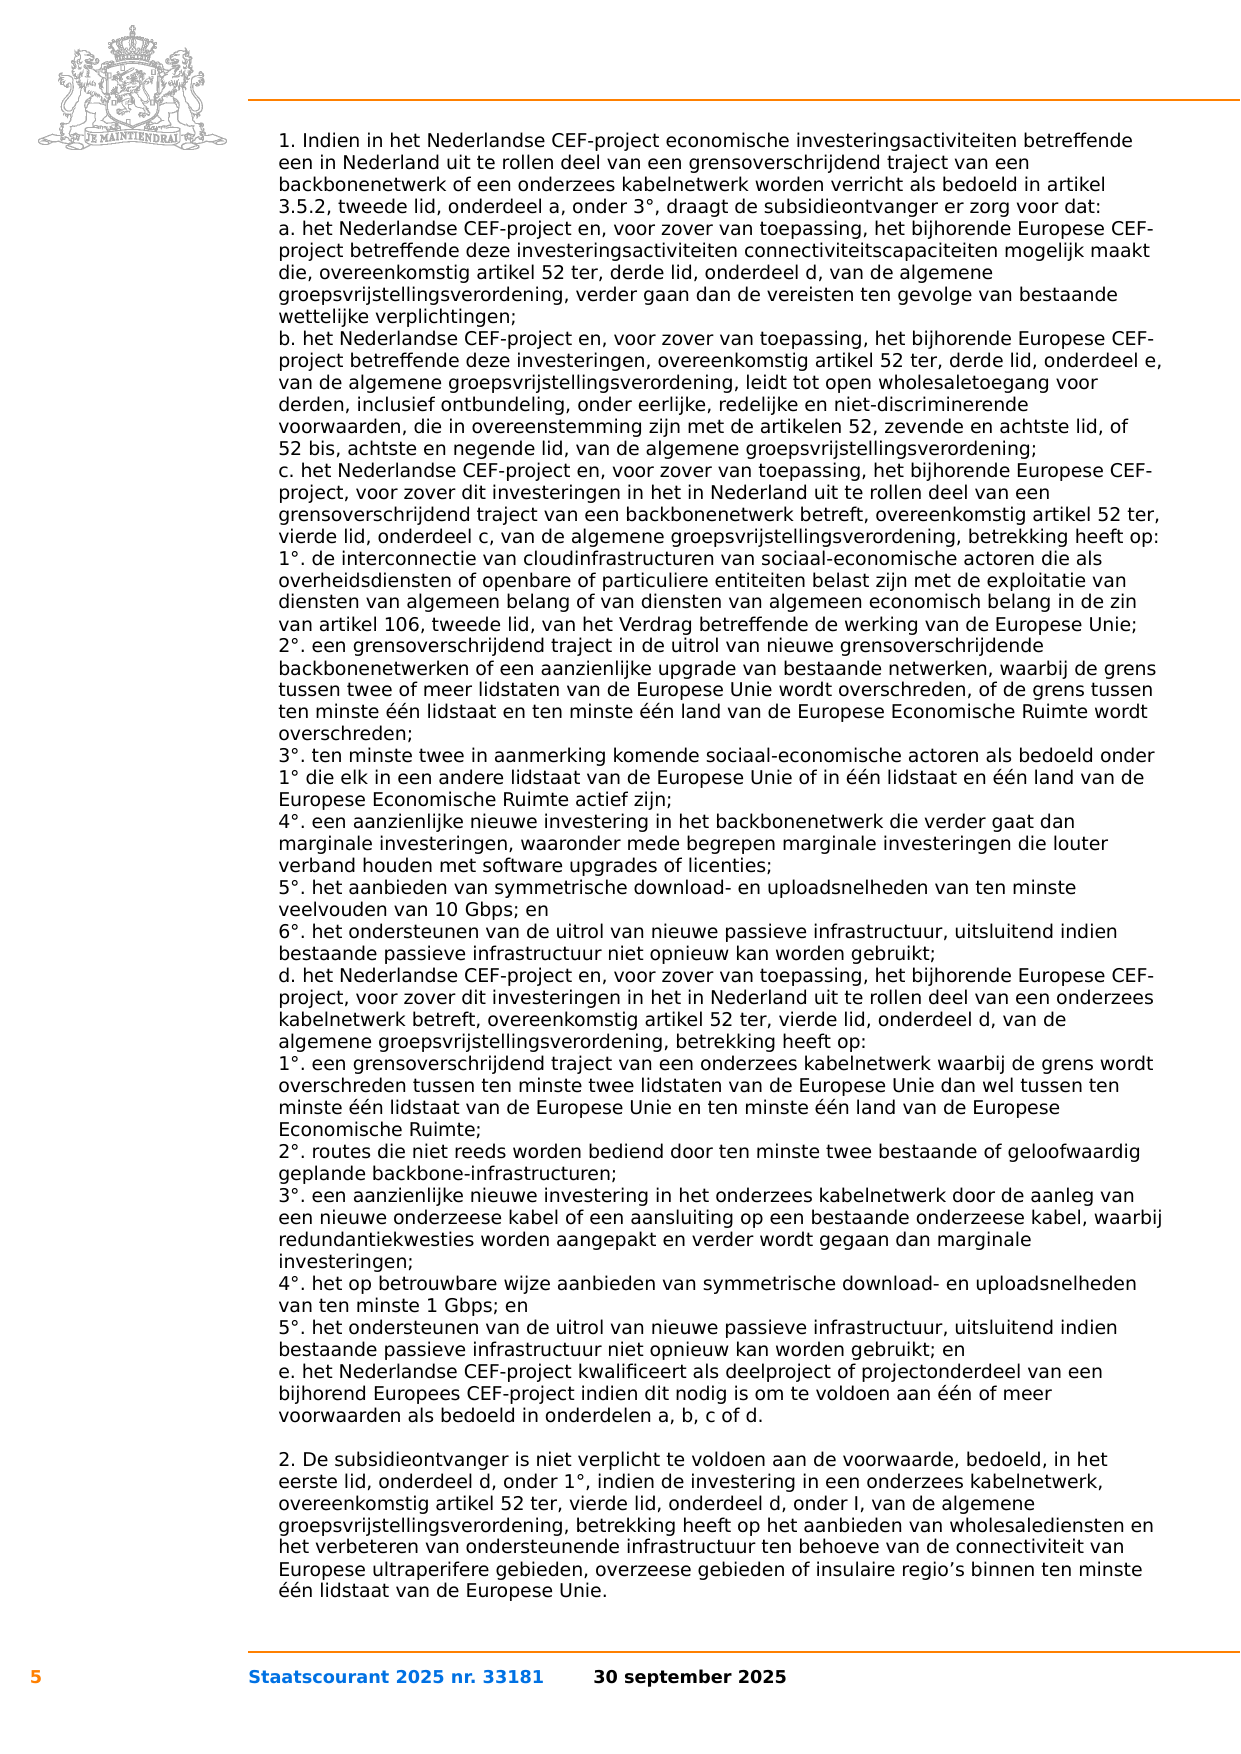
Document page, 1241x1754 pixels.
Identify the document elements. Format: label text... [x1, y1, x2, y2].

text 4°. een aanzienlijke nieuwe investering in het backbonenetwerk die verder gaat dan marginale investeringen, waaronder mede begrepen marginale investeringen die louter verband houden met software upgrades of licenties; [278, 811, 1163, 877]
text b. het Nederlandse CEF-project en, voor zover van toepassing, het bijhorende Europese CEF-project betreffende deze investeringen, overeenkomstig artikel 52 ter, derde lid, onderdeel e, van de algemene groepsvrijstellingsverordening, leidt tot open wholesaletoegang voor derden, inclusief ontbundeling, onder eerlijke, redelijke en niet-discriminerende voorwaarden, die in overeenstemming zijn met de artikelen 52, zevende en achtste lid, of 52 bis, achtste en negende lid, van de algemene groepsvrijstellingsverordening; [278, 328, 1163, 459]
text 1. Indien in het Nederlandse CEF-project economische investeringsactiviteiten betreffende een in Nederland uit te rollen deel van een grensoverschrijdend traject van een backbonenetwerk of een onderzees kabelnetwerk worden verricht als bedoeld in artikel 3.5.2, tweede lid, onderdeel a, onder 3°, draagt de subsidieontvanger er zorg voor dat: [278, 130, 1163, 218]
text 3°. een aanzienlijke nieuwe investering in het onderzees kabelnetwerk door de aanleg van een nieuwe onderzeese kabel of een aansluiting op een bestaande onderzeese kabel, waarbij redundantiekwesties worden aangepakt en verder wordt gegaan dan marginale investeringen; [278, 1185, 1163, 1273]
text 2. De subsidieontvanger is niet verplicht te voldoen aan de voorwaarde, bedoeld, in het eerste lid, onderdeel d, onder 1°, indien de investering in een onderzees kabelnetwerk, overeenkomstig artikel 52 ter, vierde lid, onderdeel d, onder I, van de algemene groepsvrijstellingsverordening, betrekking heeft op het aanbieden van wholesalediensten en het verbeteren van ondersteunende infrastructuur ten behoeve van de connectiviteit van Europese ultraperifere gebieden, overzeese gebieden of insulaire regio’s binnen ten minste één lidstaat van de Europese Unie. [278, 1448, 1163, 1602]
text 2°. routes die niet reeds worden bediend door ten minste twee bestaande of geloofwaardig geplande backbone-infrastructuren; [278, 1141, 1163, 1185]
text 1°. een grensoverschrijdend traject van een onderzees kabelnetwerk waarbij de grens wordt overschreden tussen ten minste twee lidstaten van de Europese Unie dan wel tussen ten minste één lidstaat van de Europese Unie en ten minste één land van de Europese Economische Ruimte; [278, 1053, 1163, 1141]
picture [38, 25, 227, 150]
text d. het Nederlandse CEF-project en, voor zover van toepassing, het bijhorende Europese CEF-project, voor zover dit investeringen in het in Nederland uit te rollen deel van een onderzees kabelnetwerk betreft, overeenkomstig artikel 52 ter, vierde lid, onderdeel d, van de algemene groepsvrijstellingsverordening, betrekking heeft op: [278, 965, 1163, 1053]
text 3°. ten minste twee in aanmerking komende sociaal-economische actoren als bedoeld onder 1° die elk in een andere lidstaat van de Europese Unie of in één lidstaat en één land van de Europese Economische Ruimte actief zijn; [278, 745, 1163, 811]
text c. het Nederlandse CEF-project en, voor zover van toepassing, het bijhorende Europese CEF-project, voor zover dit investeringen in het in Nederland uit te rollen deel van een grensoverschrijdend traject van een backbonenetwerk betreft, overeenkomstig artikel 52 ter, vierde lid, onderdeel c, van de algemene groepsvrijstellingsverordening, betrekking heeft op: [278, 459, 1163, 547]
text e. het Nederlandse CEF-project kwalificeert als deelproject of projectonderdeel van een bijhorend Europees CEF-project indien dit nodig is om te voldoen aan één of meer voorwaarden als bedoeld in onderdelen a, b, c of d. [278, 1361, 1163, 1427]
text 1°. de interconnectie van cloudinfrastructuren van sociaal-economische actoren die als overheidsdiensten of openbare of particuliere entiteiten belast zijn met de exploitatie van diensten van algemeen belang of van diensten van algemeen economisch belang in de zin van artikel 106, tweede lid, van het Verdrag betreffende de werking van de Europese Unie; [278, 547, 1163, 635]
text 5°. het aanbieden van symmetrische download- en uploadsnelheden van ten minste veelvouden van 10 Gbps; en [278, 877, 1163, 921]
text 6°. het ondersteunen van de uitrol van nieuwe passieve infrastructuur, uitsluitend indien bestaande passieve infrastructuur niet opnieuw kan worden gebruikt; [278, 921, 1163, 965]
text 5°. het ondersteunen van de uitrol van nieuwe passieve infrastructuur, uitsluitend indien bestaande passieve infrastructuur niet opnieuw kan worden gebruikt; en [278, 1317, 1163, 1361]
text 2°. een grensoverschrijdend traject in de uitrol van nieuwe grensoverschrijdende backbonenetwerken of een aanzienlijke upgrade van bestaande netwerken, waarbij de grens tussen twee of meer lidstaten van de Europese Unie wordt overschreden, of de grens tussen ten minste één lidstaat en ten minste één land van de Europese Economische Ruimte wordt overschreden; [278, 635, 1163, 745]
text a. het Nederlandse CEF-project en, voor zover van toepassing, het bijhorende Europese CEF-project betreffende deze investeringsactiviteiten connectiviteitscapaciteiten mogelijk maakt die, overeenkomstig artikel 52 ter, derde lid, onderdeel d, van de algemene groepsvrijstellingsverordening, verder gaan dan de vereisten ten gevolge van bestaande wettelijke verplichtingen; [278, 218, 1163, 328]
text 4°. het op betrouwbare wijze aanbieden van symmetrische download- en uploadsnelheden van ten minste 1 Gbps; en [278, 1273, 1163, 1317]
